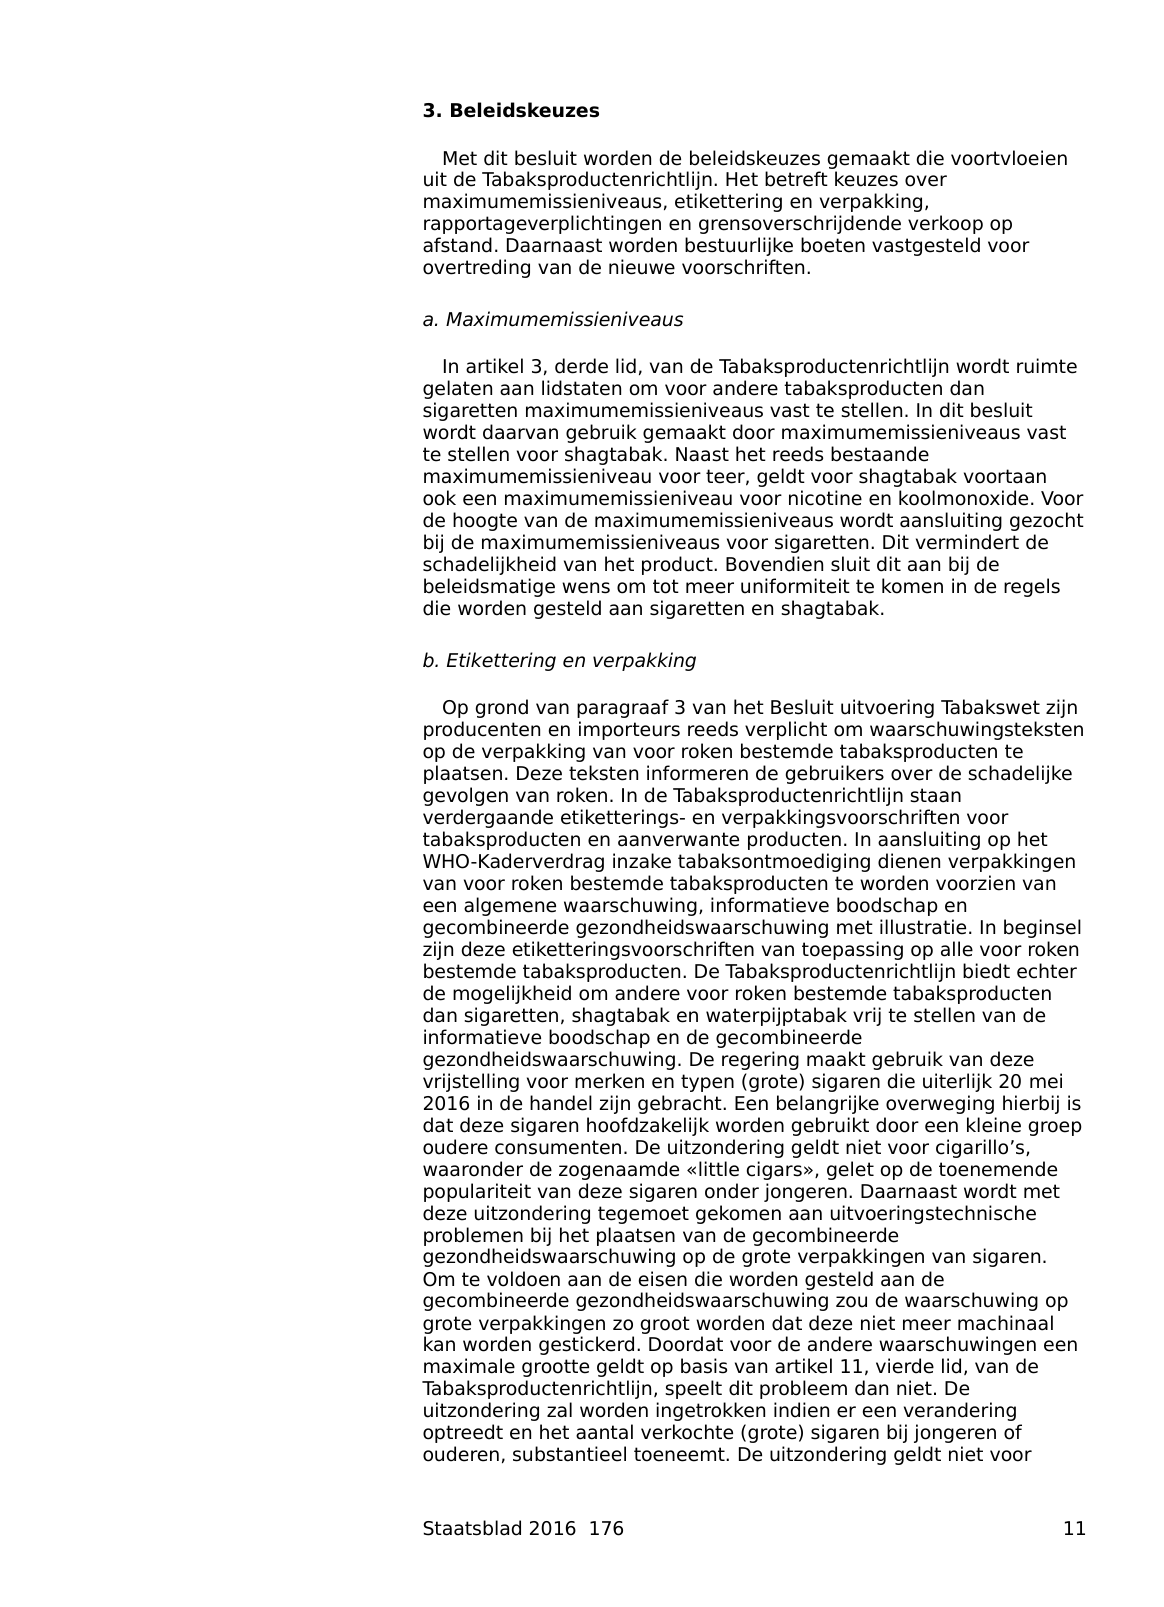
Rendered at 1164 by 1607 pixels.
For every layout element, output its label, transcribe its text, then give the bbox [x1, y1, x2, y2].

text In artikel 3, derde lid, van de Tabaksproductenrichtlijn wordt ruimte gelaten aan lidstaten om voor andere tabaksproducten dan sigaretten maximumemissieniveaus vast te stellen. In dit besluit wordt daarvan gebruik gemaakt door maximumemissieniveaus vast te stellen voor shagtabak. Naast het reeds bestaande maximumemissieniveau voor teer, geldt voor shagtabak voortaan ook een maximumemissieniveau voor nicotine en koolmonoxide. Voor de hoogte van de maximumemissieniveaus wordt aansluiting gezocht bij de maximumemissieniveaus voor sigaretten. Dit vermindert de schadelijkheid van het product. Bovendien sluit dit aan bij de beleidsmatige wens om tot meer uniformiteit te komen in de regels die worden gesteld aan sigaretten en shagtabak. [422, 356, 1087, 620]
text Met dit besluit worden de beleidskeuzes gemaakt die voortvloeien uit de Tabaksproductenrichtlijn. Het betreft keuzes over maximumemissieniveaus, etikettering en verpakking, rapportageverplichtingen en grensoverschrijdende verkoop op afstand. Daarnaast worden bestuurlijke boeten vastgesteld voor overtreding van de nieuwe voorschriften. [422, 147, 1087, 279]
subtitle b. Etikettering en verpakking [422, 650, 1087, 672]
text Op grond van paragraaf 3 van het Besluit uitvoering Tabakswet zijn producenten en importeurs reeds verplicht om waarschuwingsteksten op de verpakking van voor roken bestemde tabaksproducten te plaatsen. Deze teksten informeren de gebruikers over de schadelijke gevolgen van roken. In de Tabaksproductenrichtlijn staan verdergaande etiketterings- en verpakkingsvoorschriften voor tabaksproducten en aanverwante producten. In aansluiting op het WHO-Kaderverdrag inzake tabaksontmoediging dienen verpakkingen van voor roken bestemde tabaksproducten te worden voorzien van een algemene waarschuwing, informatieve boodschap en gecombineerde gezondheidswaarschuwing met illustratie. In beginsel zijn deze etiketteringsvoorschriften van toepassing op alle voor roken bestemde tabaksproducten. De Tabaksproductenrichtlijn biedt echter de mogelijkheid om andere voor roken bestemde tabaksproducten dan sigaretten, shagtabak en waterpijptabak vrij te stellen van de informatieve boodschap en de gecombineerde gezondheidswaarschuwing. De regering maakt gebruik van deze vrijstelling voor merken en typen (grote) sigaren die uiterlijk 20 mei 2016 in de handel zijn gebracht. Een belangrijke overweging hierbij is dat deze sigaren hoofdzakelijk worden gebruikt door een kleine groep oudere consumenten. De uitzondering geldt niet voor cigarillo’s, waaronder de zogenaamde «little cigars», gelet op de toenemende populariteit van deze sigaren onder jongeren. Daarnaast wordt met deze uitzondering tegemoet gekomen aan uitvoeringstechnische problemen bij het plaatsen van de gecombineerde gezondheidswaarschuwing op de grote verpakkingen van sigaren. Om te voldoen aan de eisen die worden gesteld aan de gecombineerde gezondheidswaarschuwing zou de waarschuwing op grote verpakkingen zo groot worden dat deze niet meer machinaal kan worden gestickerd. Doordat voor de andere waarschuwingen een maximale grootte geldt op basis van artikel 11, vierde lid, van de Tabaksproductenrichtlijn, speelt dit probleem dan niet. De uitzondering zal worden ingetrokken indien er een verandering optreedt en het aantal verkochte (grote) sigaren bij jongeren of ouderen, substantieel toeneemt. De uitzondering geldt niet voor [422, 697, 1087, 1466]
subtitle 3. Beleidskeuzes [422, 100, 1087, 122]
subtitle a. Maximumemissieniveaus [422, 309, 1087, 331]
